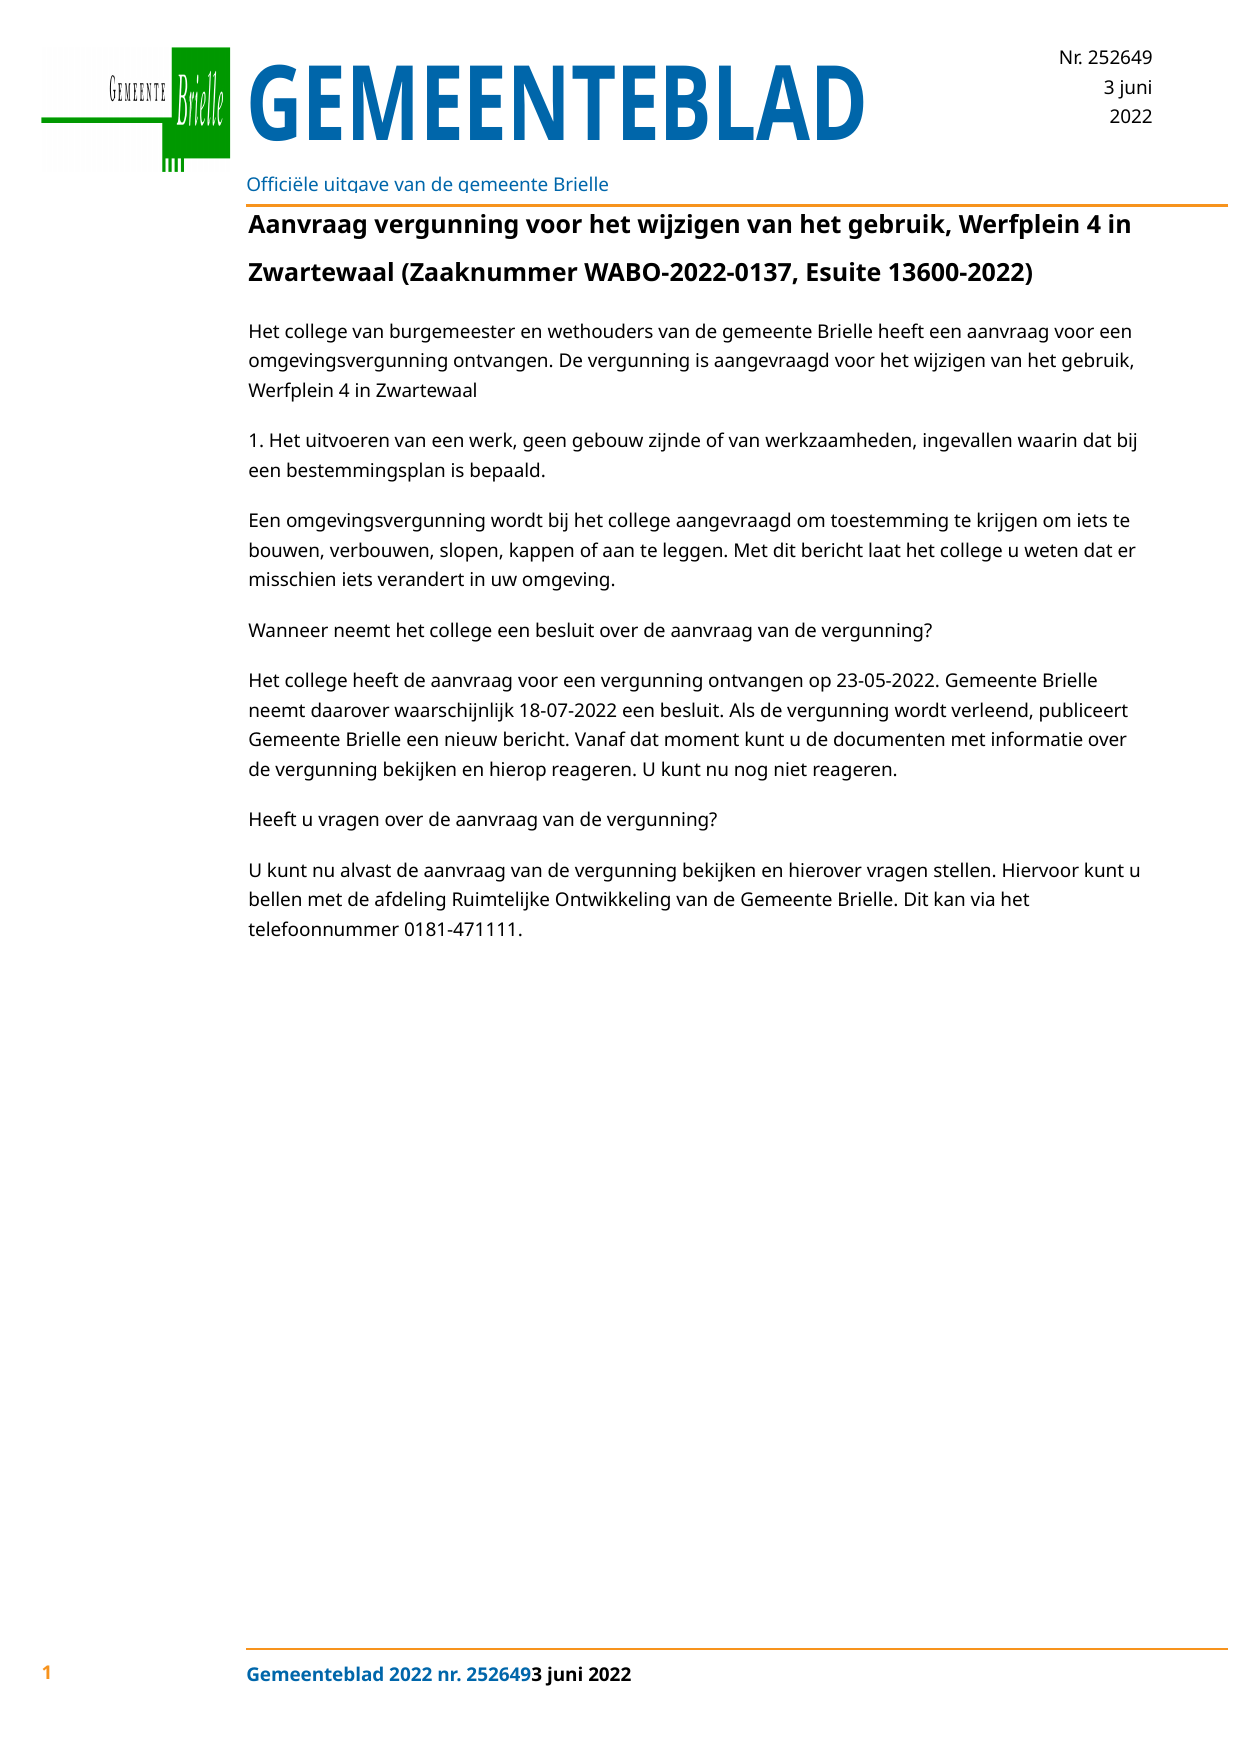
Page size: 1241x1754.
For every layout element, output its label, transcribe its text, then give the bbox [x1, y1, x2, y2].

text 1. Het uitvoeren van een werk, geen gebouw zijnde of van werkzaamheden, ingevallen waarin dat bij een bestemmingsplan is bepaald. [248, 427, 1152, 483]
text Aanvraag vergunning voor het wijzigen van het gebruik, Werfplein 4 in Zwartewaal (Zaaknummer WABO-2022-0137, Esuite 13600-2022) [248, 207, 1152, 288]
text Heeft u vragen over de aanvraag van de vergunning? [248, 807, 1152, 832]
text Het college heeft de aanvraag voor een vergunning ontvangen op 23-05-2022. Gemeente Brielle neemt daarover waarschijnlijk 18-07-2022 een besluit. Als de vergunning wordt verleend, publiceert Gemeente Brielle een nieuw bericht. Vanaf dat moment kunt u de documenten met informatie over de vergunning bekijken en hierop reageren. U kunt nu nog niet reageren. [248, 667, 1152, 782]
text Wanneer neemt het college een besluit over de aanvraag van de vergunning? [248, 617, 1152, 643]
text Een omgevingsvergunning wordt bij het college aangevraagd om toestemming te krijgen om iets te bouwen, verbouwen, slopen, kappen of aan te leggen. Met dit bericht laat het college u weten dat er misschien iets verandert in uw omgeving. [248, 507, 1152, 592]
picture [41, 47, 231, 172]
text U kunt nu alvast de aanvraag van de vergunning bekijken en hierover vragen stellen. Hiervoor kunt u bellen met de afdeling Ruimtelijke Ontwikkeling van de Gemeente Brielle. Dit kan via het telefoonnummer 0181-471111. [248, 857, 1152, 942]
text Het college van burgemeester en wethouders van de gemeente Brielle heeft een aanvraag voor een omgevingsvergunning ontvangen. De vergunning is aangevraagd voor het wijzigen van het gebruik, Werfplein 4 in Zwartewaal [248, 318, 1152, 403]
